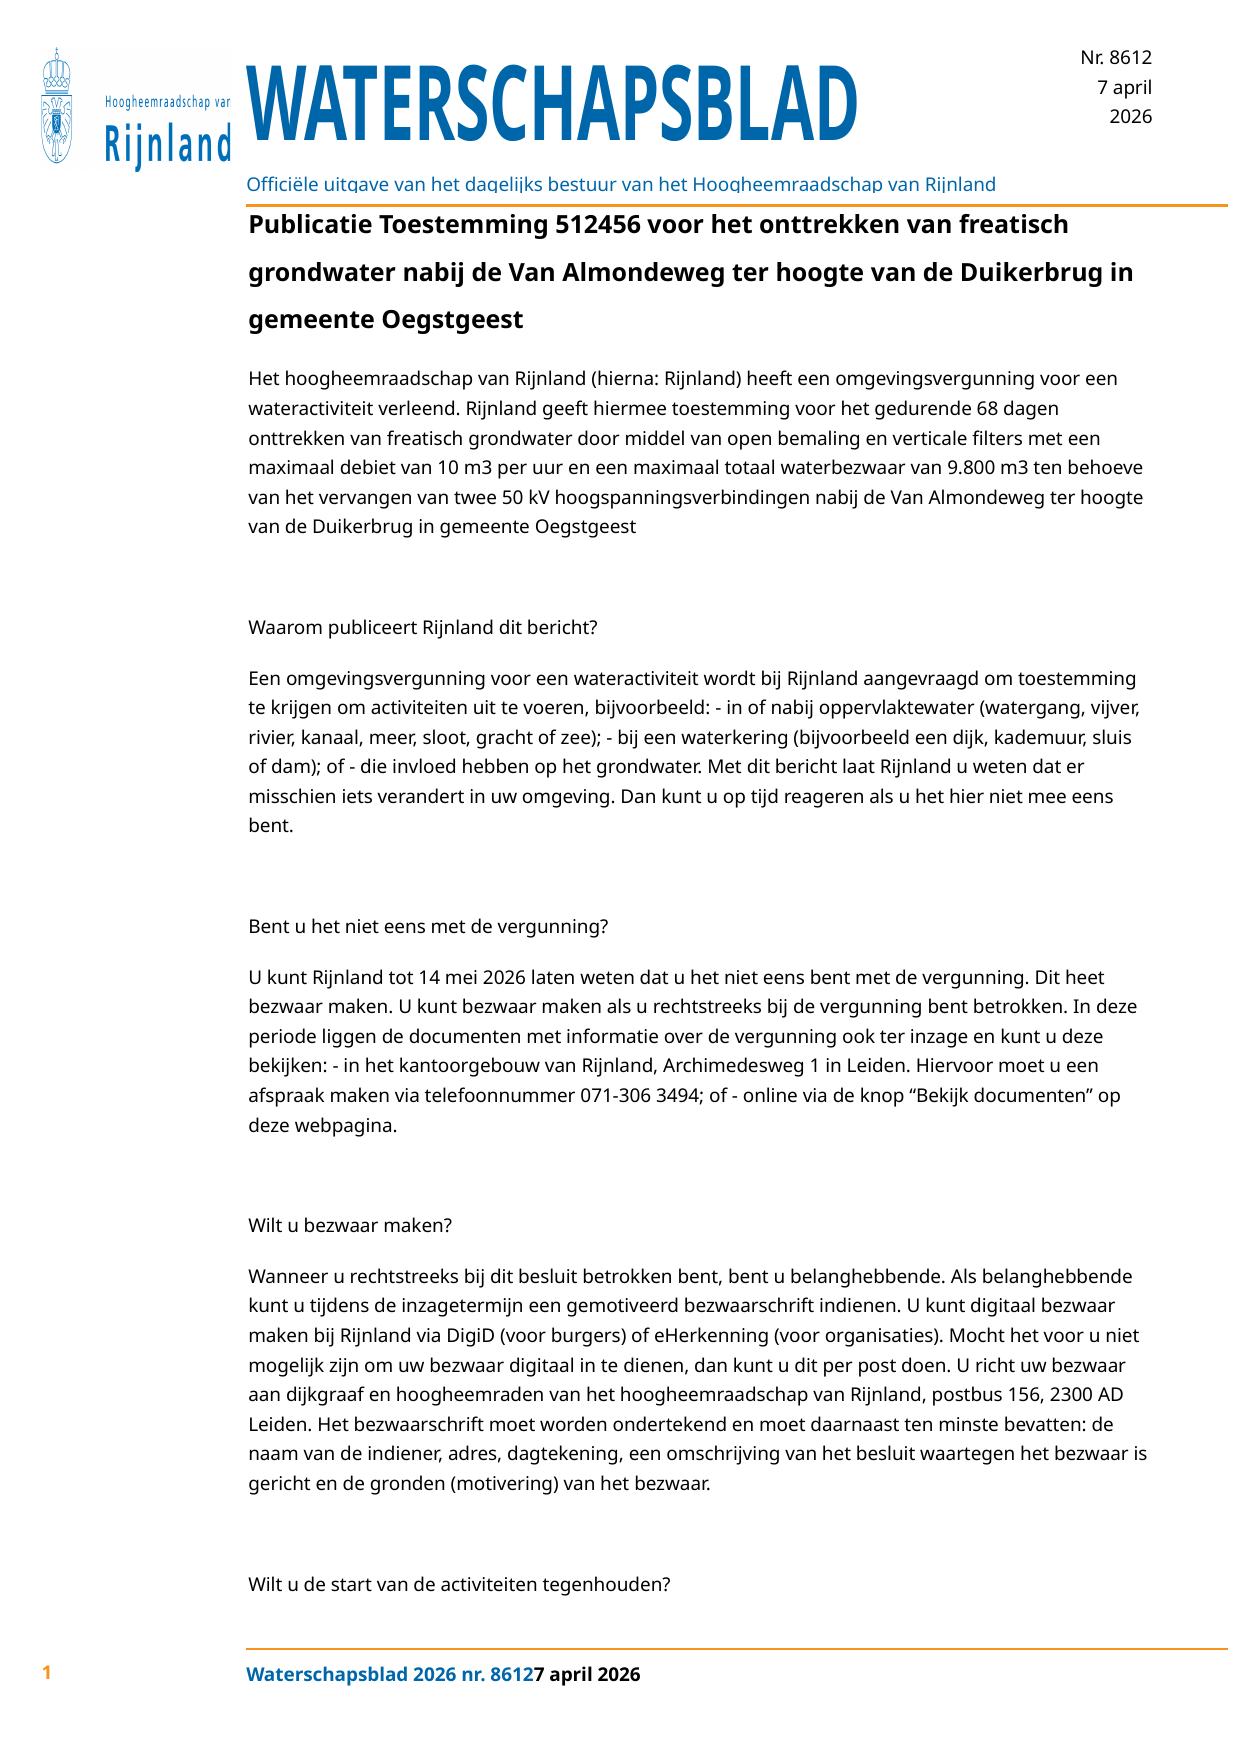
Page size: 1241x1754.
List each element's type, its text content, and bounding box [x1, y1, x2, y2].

text Het hoogheemraadschap van Rijnland (hierna: Rijnland) heeft een omgevingsvergunning voor een wateractiviteit verleend. Rijnland geeft hiermee toestemming voor het gedurende 68 dagen onttrekken van freatisch grondwater door middel van open bemaling en verticale filters met een maximaal debiet van 10 m3 per uur en een maximaal totaal waterbezwaar van 9.800 m3 ten behoeve van het vervangen van twee 50 kV hoogspanningsverbindingen nabij de Van Almondeweg ter hoogte van de Duikerbrug in gemeente Oegstgeest [248, 366, 1152, 539]
text Bent u het niet eens met de vergunning? [248, 913, 1152, 939]
text Een omgevingsvergunning voor een wateractiviteit wordt bij Rijnland aangevraagd om toestemming te krijgen om activiteiten uit te voeren, bijvoorbeeld: - in of nabij oppervlaktewater (watergang, vijver, rivier, kanaal, meer, sloot, gracht of zee); - bij een waterkering (bijvoorbeeld een dijk, kademuur, sluis of dam); of - die invloed hebben op het grondwater. Met dit bericht laat Rijnland u weten dat er misschien iets verandert in uw omgeving. Dan kunt u op tijd reageren als u het hier niet mee eens bent. [248, 665, 1152, 838]
text Wanneer u rechtstreeks bij dit besluit betrokken bent, bent u belanghebbende. Als belanghebbende kunt u tijdens de inzagetermijn een gemotiveerd bezwaarschrift indienen. U kunt digitaal bezwaar maken bij Rijnland via DigiD (voor burgers) of eHerkenning (voor organisaties). Mocht het voor u niet mogelijk zijn om uw bezwaar digitaal in te dienen, dan kunt u dit per post doen. U richt uw bezwaar aan dijkgraaf en hoogheemraden van het hoogheemraadschap van Rijnland, postbus 156, 2300 AD Leiden. Het bezwaarschrift moet worden ondertekend en moet daarnaast ten minste bevatten: de naam van de indiener, adres, dagtekening, een omschrijving van het besluit waartegen het bezwaar is gericht en de gronden (motivering) van het bezwaar. [248, 1263, 1152, 1496]
text Waarom publiceert Rijnland dit bericht? [248, 614, 1152, 640]
text Publicatie Toestemming 512456 voor het onttrekken van freatisch grondwater nabij de Van Almondeweg ter hoogte van de Duikerbrug in gemeente Oegstgeest [248, 207, 1152, 336]
text Wilt u bezwaar maken? [248, 1213, 1152, 1238]
text U kunt Rijnland tot 14 mei 2026 laten weten dat u het niet eens bent met de vergunning. Dit heet bezwaar maken. U kunt bezwaar maken als u rechtstreeks bij de vergunning bent betrokken. In deze periode liggen de documenten met informatie over de vergunning ook ter inzage en kunt u deze bekijken: - in het kantoorgebouw van Rijnland, Archimedesweg 1 in Leiden. Hiervoor moet u een afspraak maken via telefoonnummer 071-306 3494; of - online via de knop “Bekijk documenten” op deze webpagina. [248, 964, 1152, 1137]
text Wilt u de start van de activiteiten tegenhouden? [248, 1571, 1152, 1597]
picture [41, 47, 231, 172]
